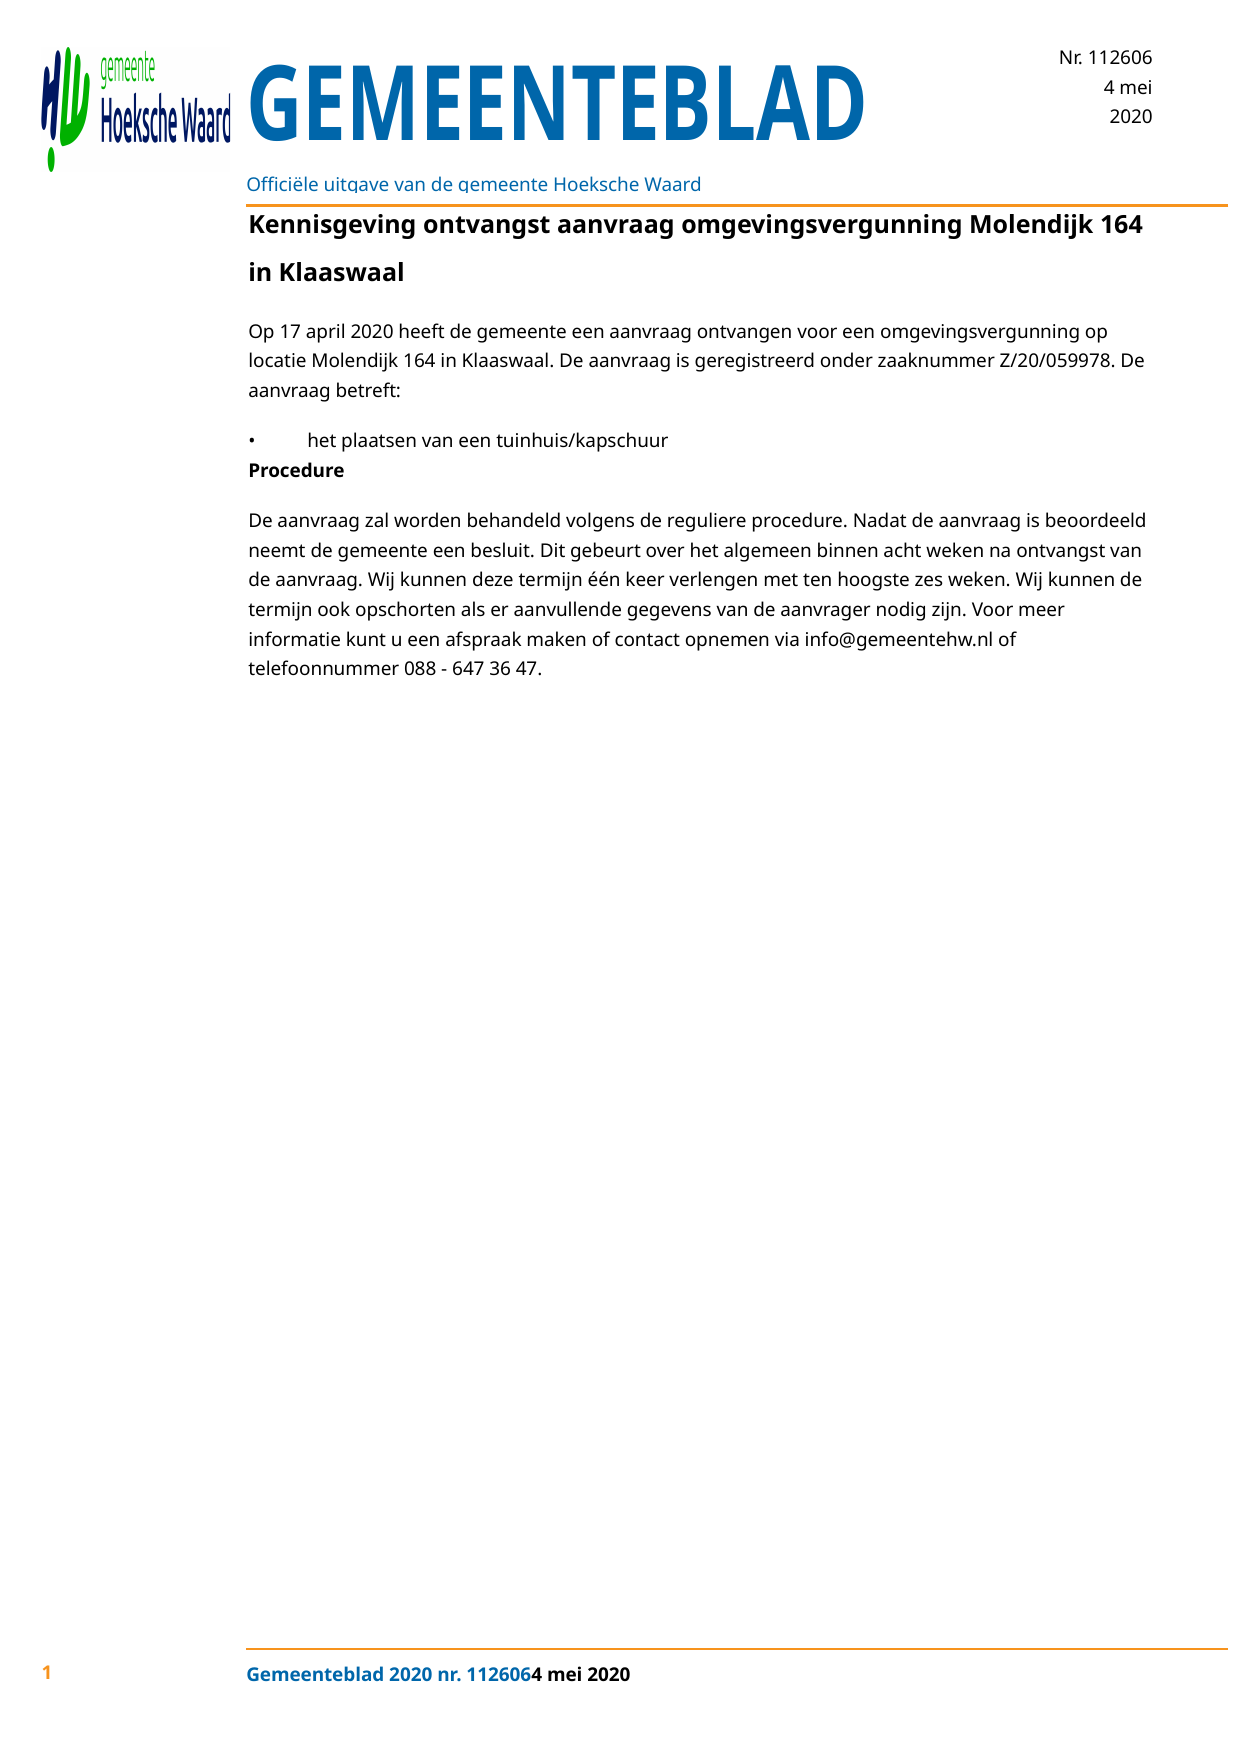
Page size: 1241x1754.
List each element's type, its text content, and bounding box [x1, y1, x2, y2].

text Procedure [248, 457, 1152, 483]
list het plaatsen van een tuinhuis/kapschuur [248, 427, 1152, 453]
text Kennisgeving ontvangst aanvraag omgevingsvergunning Molendijk 164 in Klaaswaal [248, 207, 1152, 288]
text Op 17 april 2020 heeft de gemeente een aanvraag ontvangen voor een omgevingsvergunning op locatie Molendijk 164 in Klaaswaal. De aanvraag is geregistreerd onder zaaknummer Z/20/059978. De aanvraag betreft: [248, 318, 1152, 403]
text De aanvraag zal worden behandeld volgens de reguliere procedure. Nadat de aanvraag is beoordeeld neemt de gemeente een besluit. Dit gebeurt over het algemeen binnen acht weken na ontvangst van de aanvraag. Wij kunnen deze termijn één keer verlengen met ten hoogste zes weken. Wij kunnen de termijn ook opschorten als er aanvullende gegevens van de aanvrager nodig zijn. Voor meer informatie kunt u een afspraak maken of contact opnemen via info@gemeentehw.nl of telefoonnummer 088 - 647 36 47. [248, 507, 1152, 681]
picture [41, 47, 231, 172]
